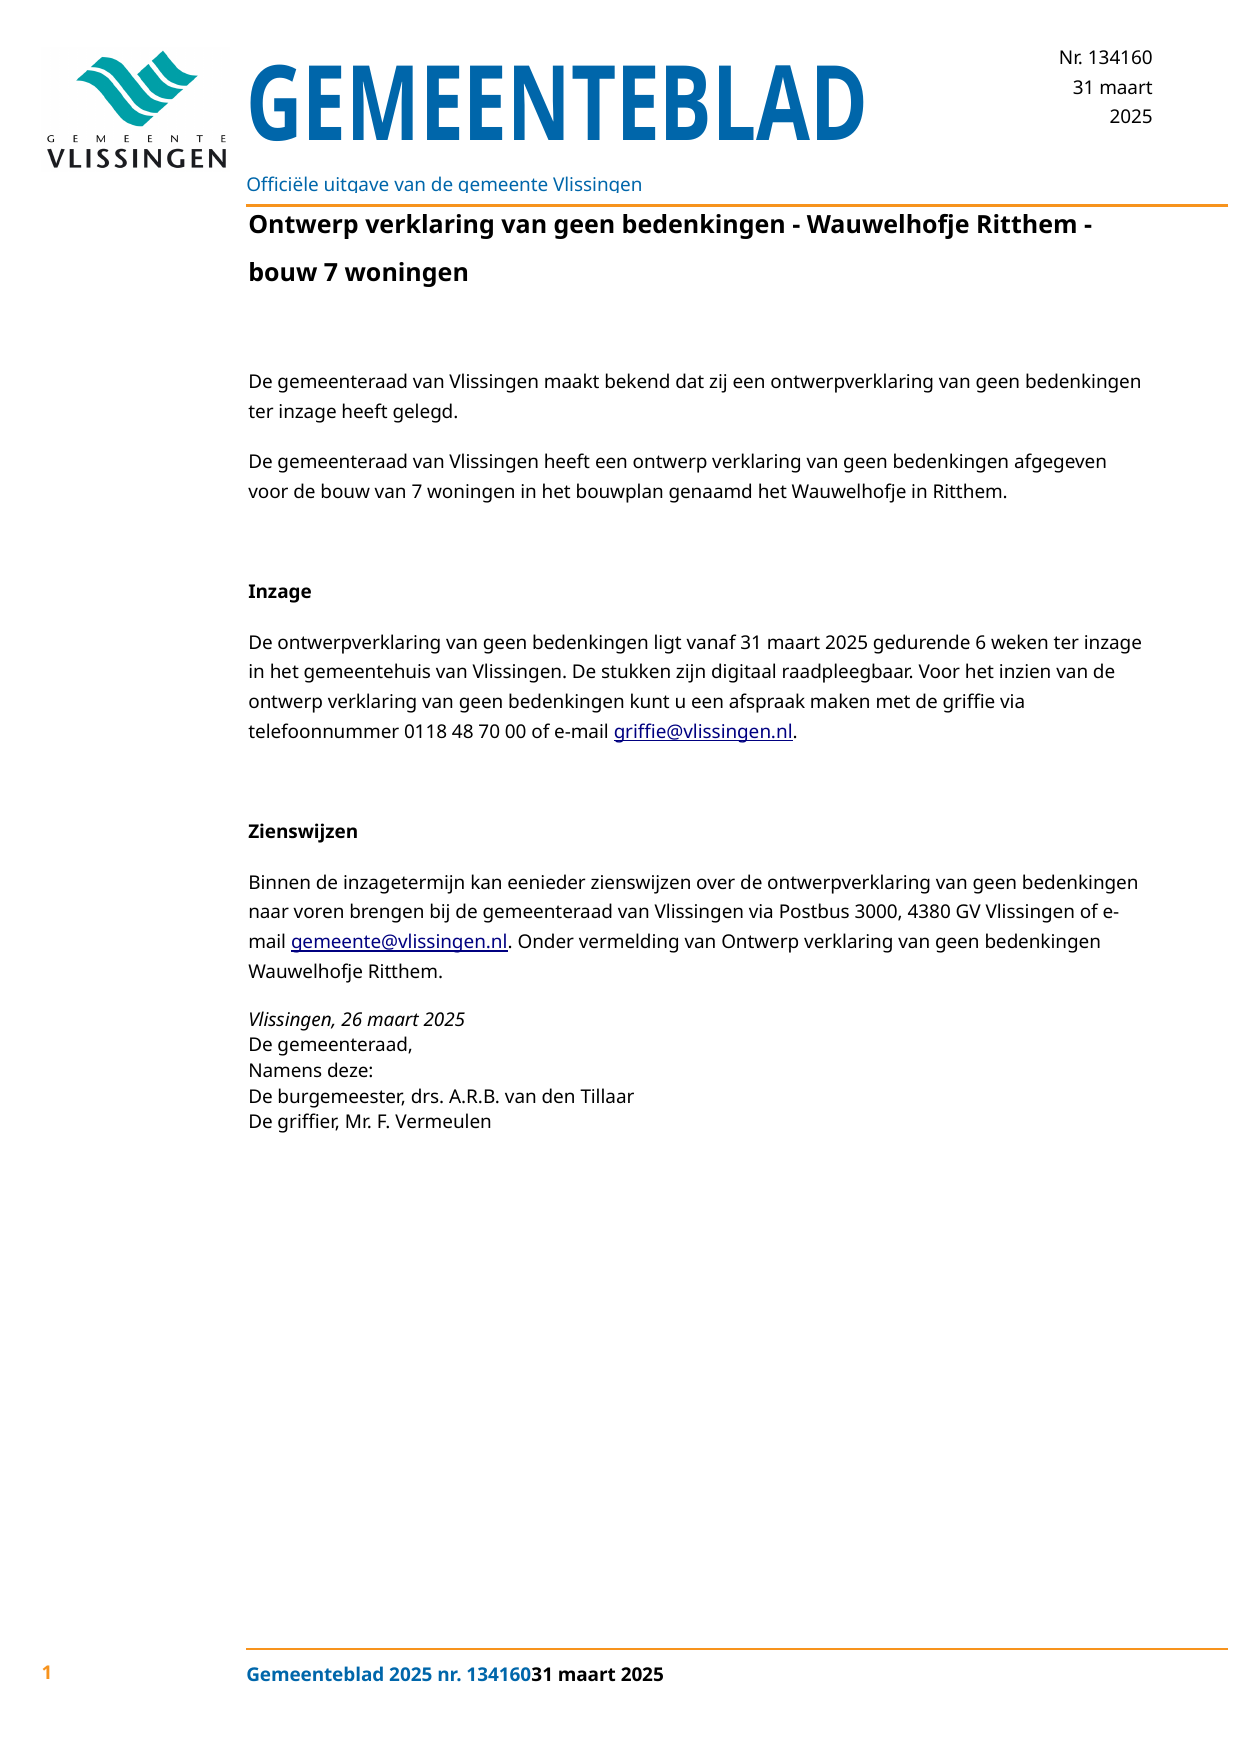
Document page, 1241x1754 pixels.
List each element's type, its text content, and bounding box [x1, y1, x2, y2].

text De burgemeester, drs. A.R.B. van den Tillaar [248, 1083, 1152, 1109]
text De gemeenteraad van Vlissingen heeft een ontwerp verklaring van geen bedenkingen afgegeven voor de bouw van 7 woningen in het bouwplan genaamd het Wauwelhofje in Ritthem. [248, 448, 1152, 504]
text De ontwerpverklaring van geen bedenkingen ligt vanaf 31 maart 2025 gedurende 6 weken ter inzage in het gemeentehuis van Vlissingen. De stukken zijn digitaal raadpleegbaar. Voor het inzien van de ontwerp verklaring van geen bedenkingen kunt u een afspraak maken met de griffie via telefoonnummer 0118 48 70 00 of e-mail griffie@vlissingen.nl. [248, 629, 1152, 744]
text De griffier, Mr. F. Vermeulen [248, 1109, 1152, 1134]
text Ontwerp verklaring van geen bedenkingen - Wauwelhofje Ritthem - bouw 7 woningen [248, 207, 1152, 288]
text Inzage [248, 579, 1152, 604]
text Vlissingen, 26 maart 2025 [248, 1006, 1152, 1031]
picture [41, 47, 231, 172]
text De gemeenteraad van Vlissingen maakt bekend dat zij een ontwerpverklaring van geen bedenkingen ter inzage heeft gelegd. [248, 368, 1152, 424]
text Zienswijzen [248, 819, 1152, 844]
text Namens deze: [248, 1057, 1152, 1083]
text Binnen de inzagetermijn kan eenieder zienswijzen over de ontwerpverklaring van geen bedenkingen naar voren brengen bij de gemeenteraad van Vlissingen via Postbus 3000, 4380 GV Vlissingen of e-mail gemeente@vlissingen.nl. Onder vermelding van Ontwerp verklaring van geen bedenkingen Wauwelhofje Ritthem. [248, 869, 1152, 984]
text De gemeenteraad, [248, 1031, 1152, 1057]
